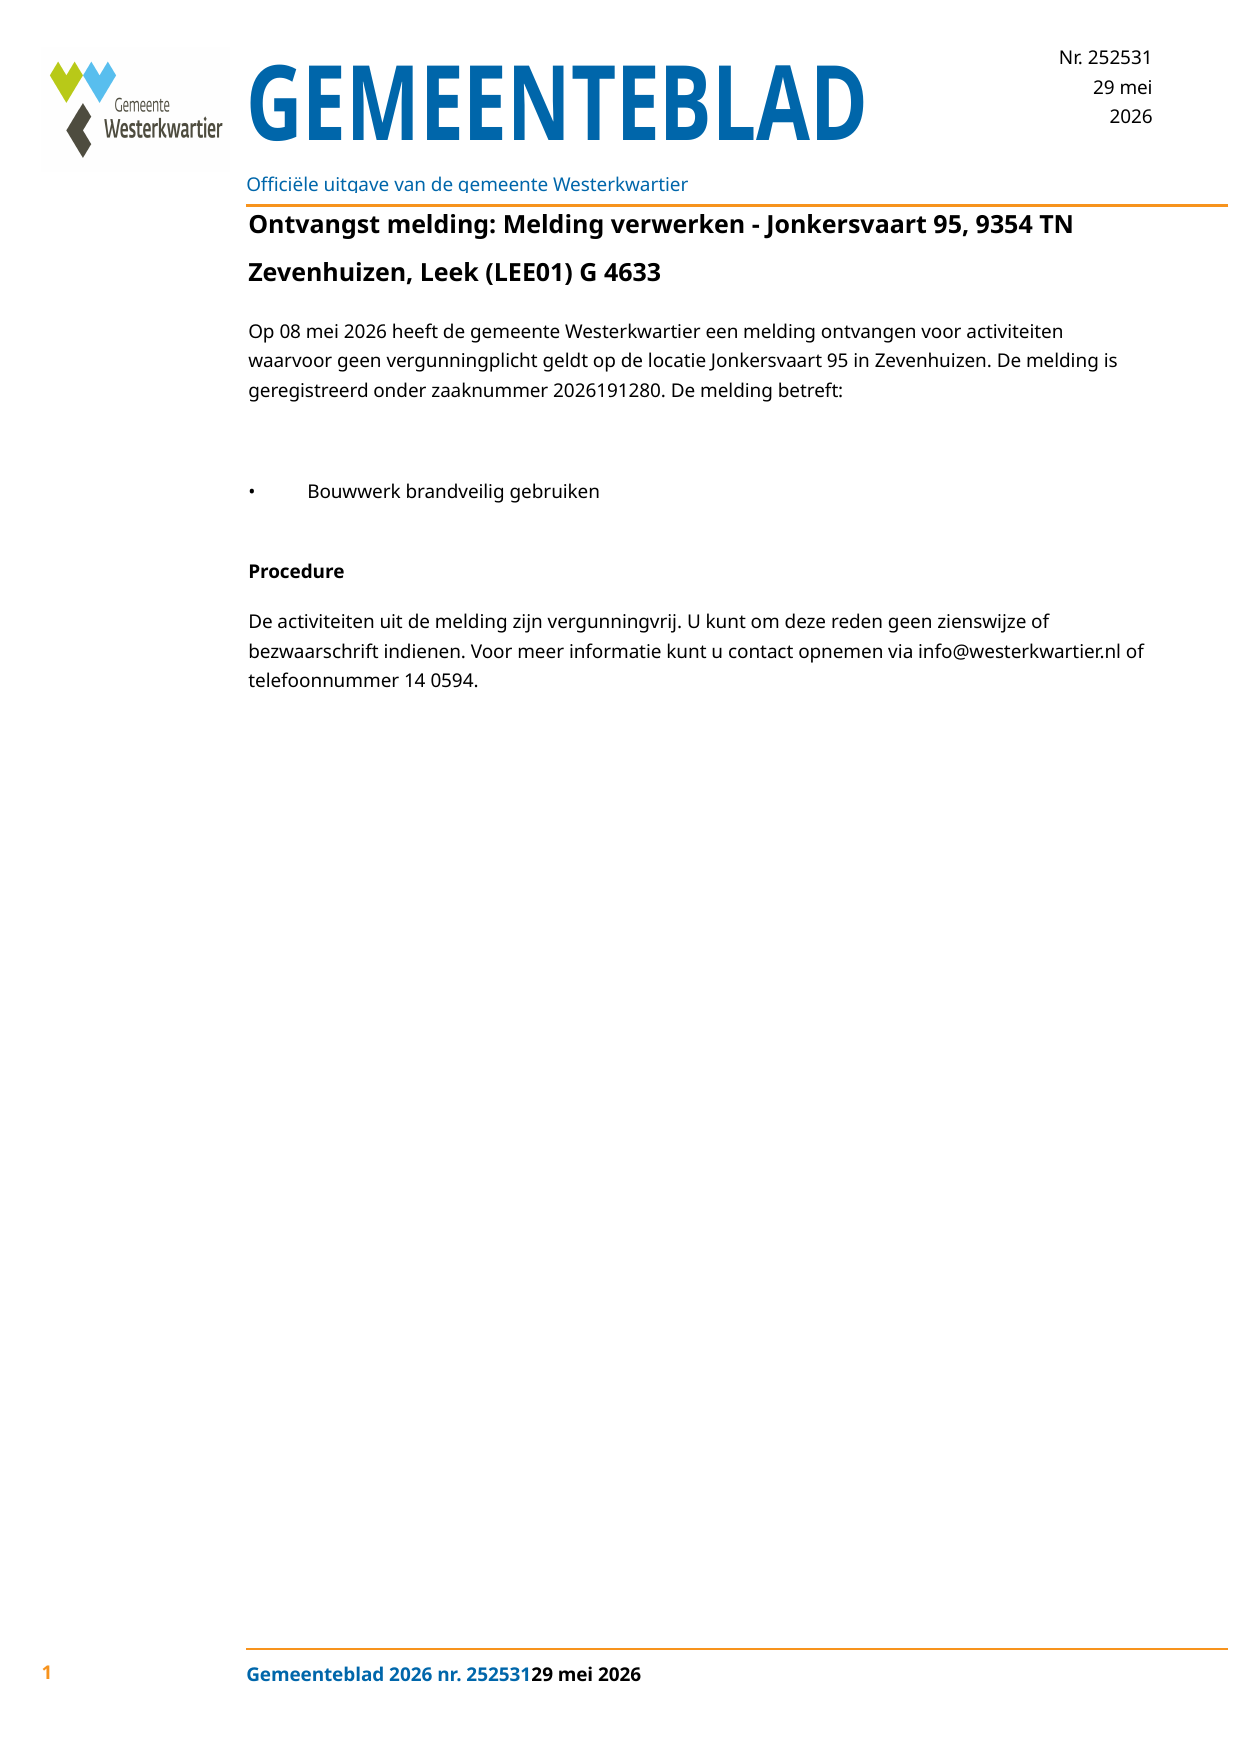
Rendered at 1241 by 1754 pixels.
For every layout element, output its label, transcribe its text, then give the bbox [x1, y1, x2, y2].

text Op 08 mei 2026 heeft de gemeente Westerkwartier een melding ontvangen voor activiteiten waarvoor geen vergunningplicht geldt op de locatie Jonkersvaart 95 in Zevenhuizen. De melding is geregistreerd onder zaaknummer 2026191280. De melding betreft: [248, 318, 1152, 403]
text Ontvangst melding: Melding verwerken - Jonkersvaart 95, 9354 TN Zevenhuizen, Leek (LEE01) G 4633 [248, 207, 1152, 288]
picture [41, 47, 231, 172]
list Bouwwerk brandveilig gebruiken [248, 478, 1152, 504]
text Procedure [248, 558, 1152, 584]
text De activiteiten uit de melding zijn vergunningvrij. U kunt om deze reden geen zienswijze of bezwaarschrift indienen. Voor meer informatie kunt u contact opnemen via info@westerkwartier.nl of telefoonnummer 14 0594. [248, 608, 1152, 693]
